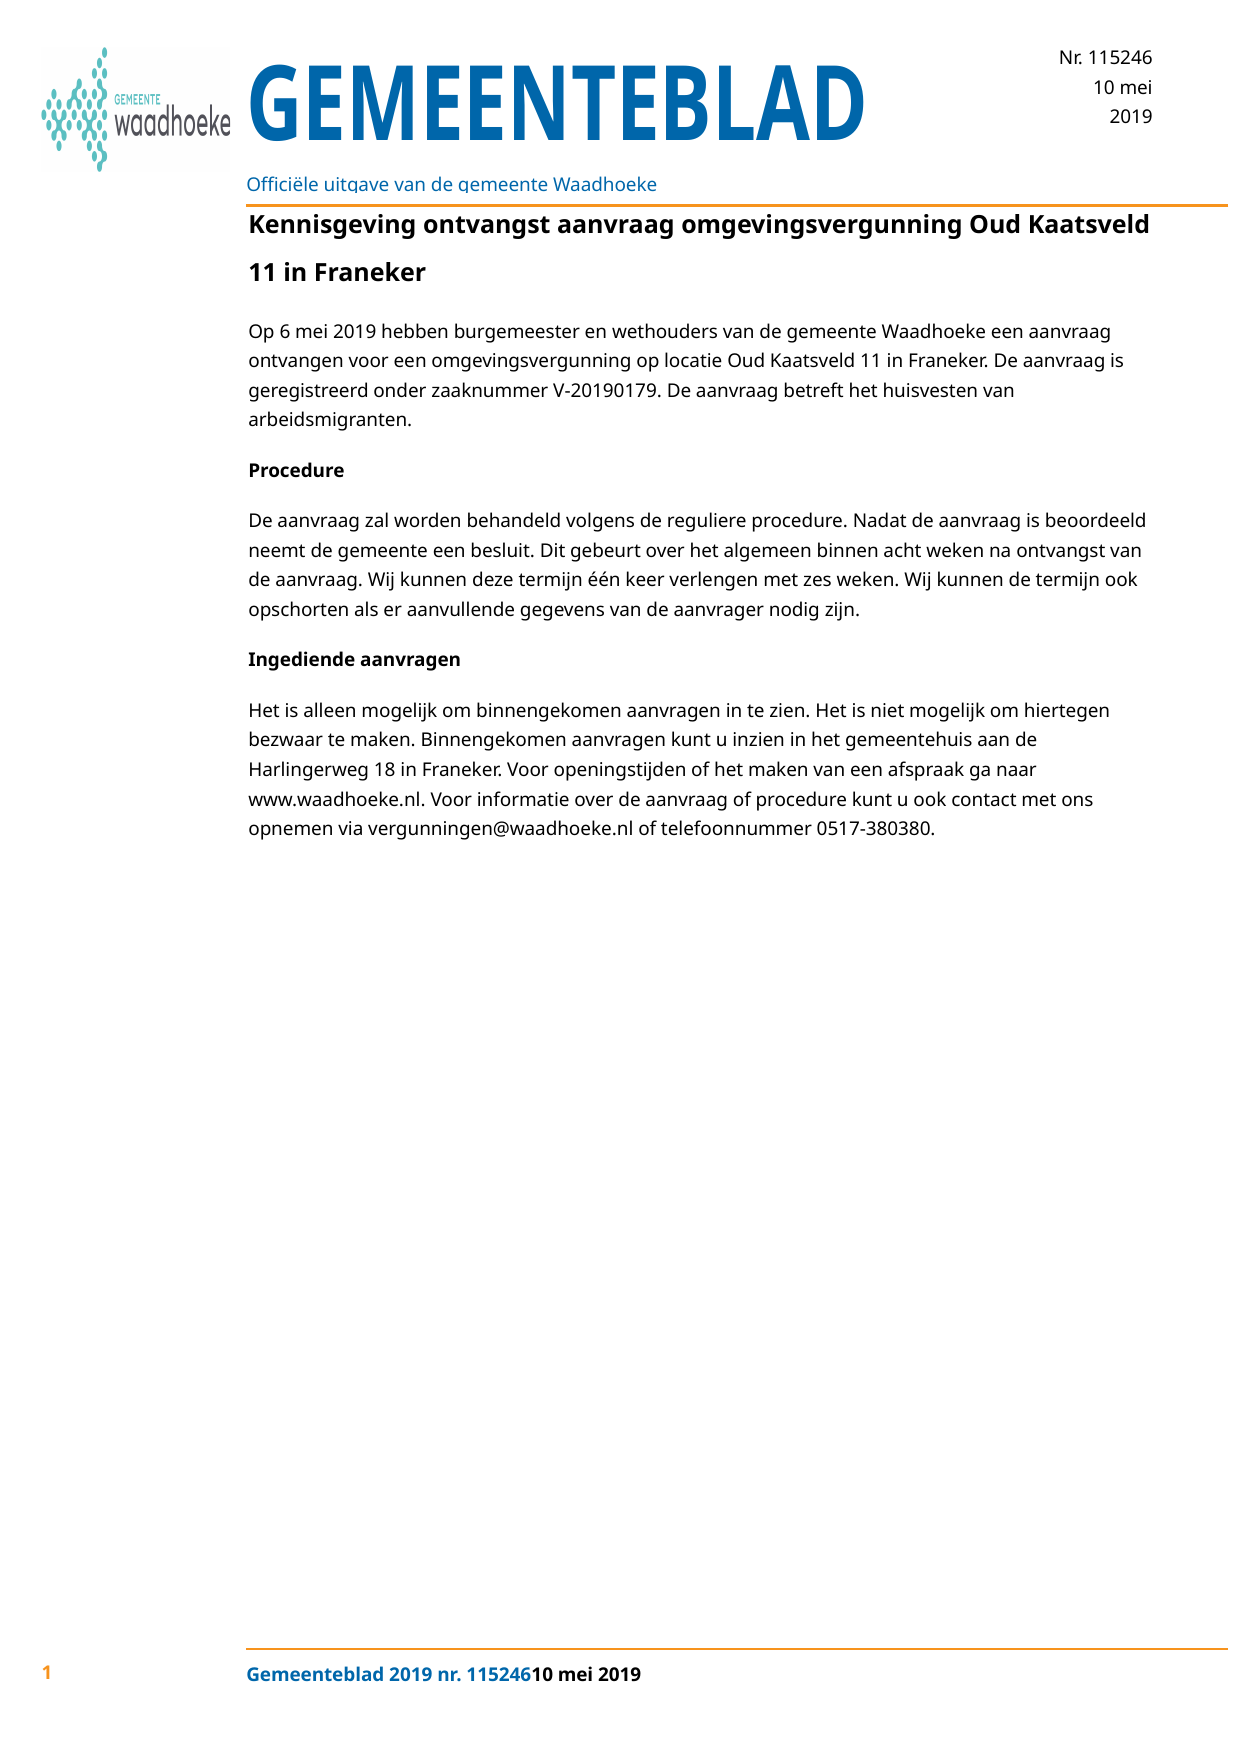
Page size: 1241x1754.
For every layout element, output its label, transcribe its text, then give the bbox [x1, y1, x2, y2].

text Kennisgeving ontvangst aanvraag omgevingsvergunning Oud Kaatsveld 11 in Franeker [248, 207, 1152, 288]
text Op 6 mei 2019 hebben burgemeester en wethouders van de gemeente Waadhoeke een aanvraag ontvangen voor een omgevingsvergunning op locatie Oud Kaatsveld 11 in Franeker. De aanvraag is geregistreerd onder zaaknummer V-20190179. De aanvraag betreft het huisvesten van arbeidsmigranten. [248, 318, 1152, 432]
text Ingediende aanvragen [248, 647, 1152, 672]
text Het is alleen mogelijk om binnengekomen aanvragen in te zien. Het is niet mogelijk om hiertegen bezwaar te maken. Binnengekomen aanvragen kunt u inzien in het gemeentehuis aan de Harlingerweg 18 in Franeker. Voor openingstijden of het maken van een afspraak ga naar www.waadhoeke.nl. Voor informatie over de aanvraag of procedure kunt u ook contact met ons opnemen via vergunningen@waadhoeke.nl of telefoonnummer 0517-380380. [248, 697, 1152, 841]
text De aanvraag zal worden behandeld volgens de reguliere procedure. Nadat de aanvraag is beoordeeld neemt de gemeente een besluit. Dit gebeurt over het algemeen binnen acht weken na ontvangst van de aanvraag. Wij kunnen deze termijn één keer verlengen met zes weken. Wij kunnen de termijn ook opschorten als er aanvullende gegevens van de aanvrager nodig zijn. [248, 507, 1152, 622]
picture [41, 47, 231, 172]
text Procedure [248, 457, 1152, 483]
